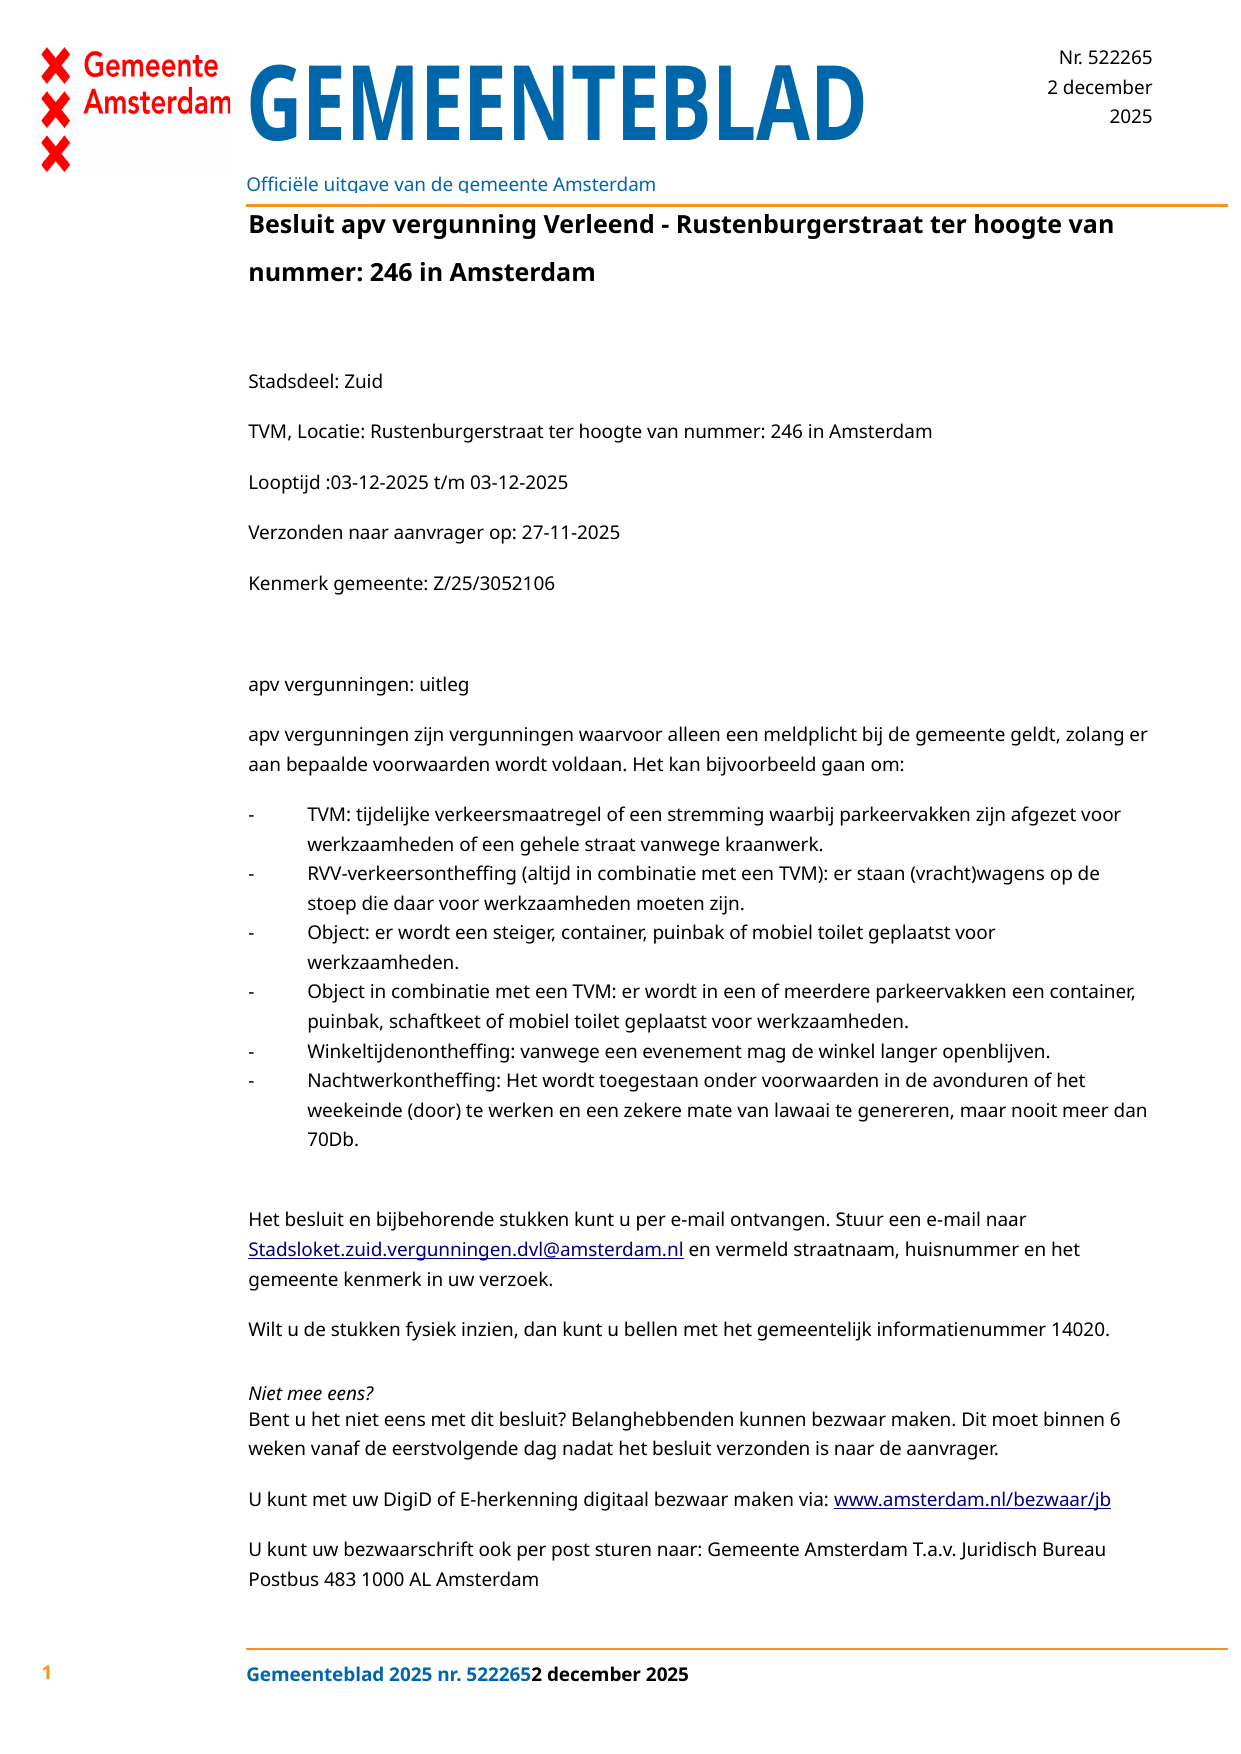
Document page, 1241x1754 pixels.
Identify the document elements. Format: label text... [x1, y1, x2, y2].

text apv vergunningen: uitleg [248, 671, 1152, 697]
text Het besluit en bijbehorende stukken kunt u per e-mail ontvangen. Stuur een e-mail naar Stadsloket.zuid.vergunningen.dvl@amsterdam.nl en vermeld straatnaam, huisnummer en het gemeente kenmerk in uw verzoek. [248, 1207, 1152, 1292]
list Object: er wordt een steiger, container, puinbak of mobiel toilet geplaatst voor werkzaamheden. [248, 919, 1152, 975]
list TVM: tijdelijke verkeersmaatregel of een stremming waarbij parkeervakken zijn afgezet voor werkzaamheden of een gehele straat vanwege kraanwerk. [248, 801, 1152, 857]
text Stadsdeel: Zuid [248, 368, 1152, 394]
text U kunt uw bezwaarschrift ook per post sturen naar: Gemeente Amsterdam T.a.v. Juridisch Bureau Postbus 483 1000 AL Amsterdam [248, 1536, 1152, 1592]
text Looptijd :03-12-2025 t/m 03-12-2025 [248, 469, 1152, 495]
text Bent u het niet eens met dit besluit? Belanghebbenden kunnen bezwaar maken. Dit moet binnen 6 weken vanaf de eerstvolgende dag nadat het besluit verzonden is naar de aanvrager. [248, 1406, 1152, 1461]
text Verzonden naar aanvrager op: 27-11-2025 [248, 519, 1152, 545]
text U kunt met uw DigiD of E-herkenning digitaal bezwaar maken via: www.amsterdam.nl/bezwaar/jb [248, 1486, 1152, 1512]
list Winkeltijdenontheffing: vanwege een evenement mag de winkel langer openblijven. [248, 1038, 1152, 1064]
text Wilt u de stukken fysiek inzien, dan kunt u bellen met het gemeentelijk informatienummer 14020. [248, 1316, 1152, 1342]
list Object in combinatie met een TVM: er wordt in een of meerdere parkeervakken een container, puinbak, schaftkeet of mobiel toilet geplaatst voor werkzaamheden. [248, 979, 1152, 1034]
text Besluit apv vergunning Verleend - Rustenburgerstraat ter hoogte van nummer: 246 in Amsterdam [248, 207, 1152, 288]
text TVM, Locatie: Rustenburgerstraat ter hoogte van nummer: 246 in Amsterdam [248, 419, 1152, 444]
text Kenmerk gemeente: Z/25/3052106 [248, 570, 1152, 596]
picture [41, 47, 231, 172]
text apv vergunningen zijn vergunningen waarvoor alleen een meldplicht bij de gemeente geldt, zolang er aan bepaalde voorwaarden wordt voldaan. Het kan bijvoorbeeld gaan om: [248, 721, 1152, 777]
text Niet mee eens? [248, 1380, 1152, 1406]
list Nachtwerkontheffing: Het wordt toegestaan onder voorwaarden in de avonduren of het weekeinde (door) te werken en een zekere mate van lawaai te genereren, maar nooit meer dan 70Db. [248, 1067, 1152, 1152]
list RVV-verkeersontheffing (altijd in combinatie met een TVM): er staan (vracht)wagens op de stoep die daar voor werkzaamheden moeten zijn. [248, 860, 1152, 916]
